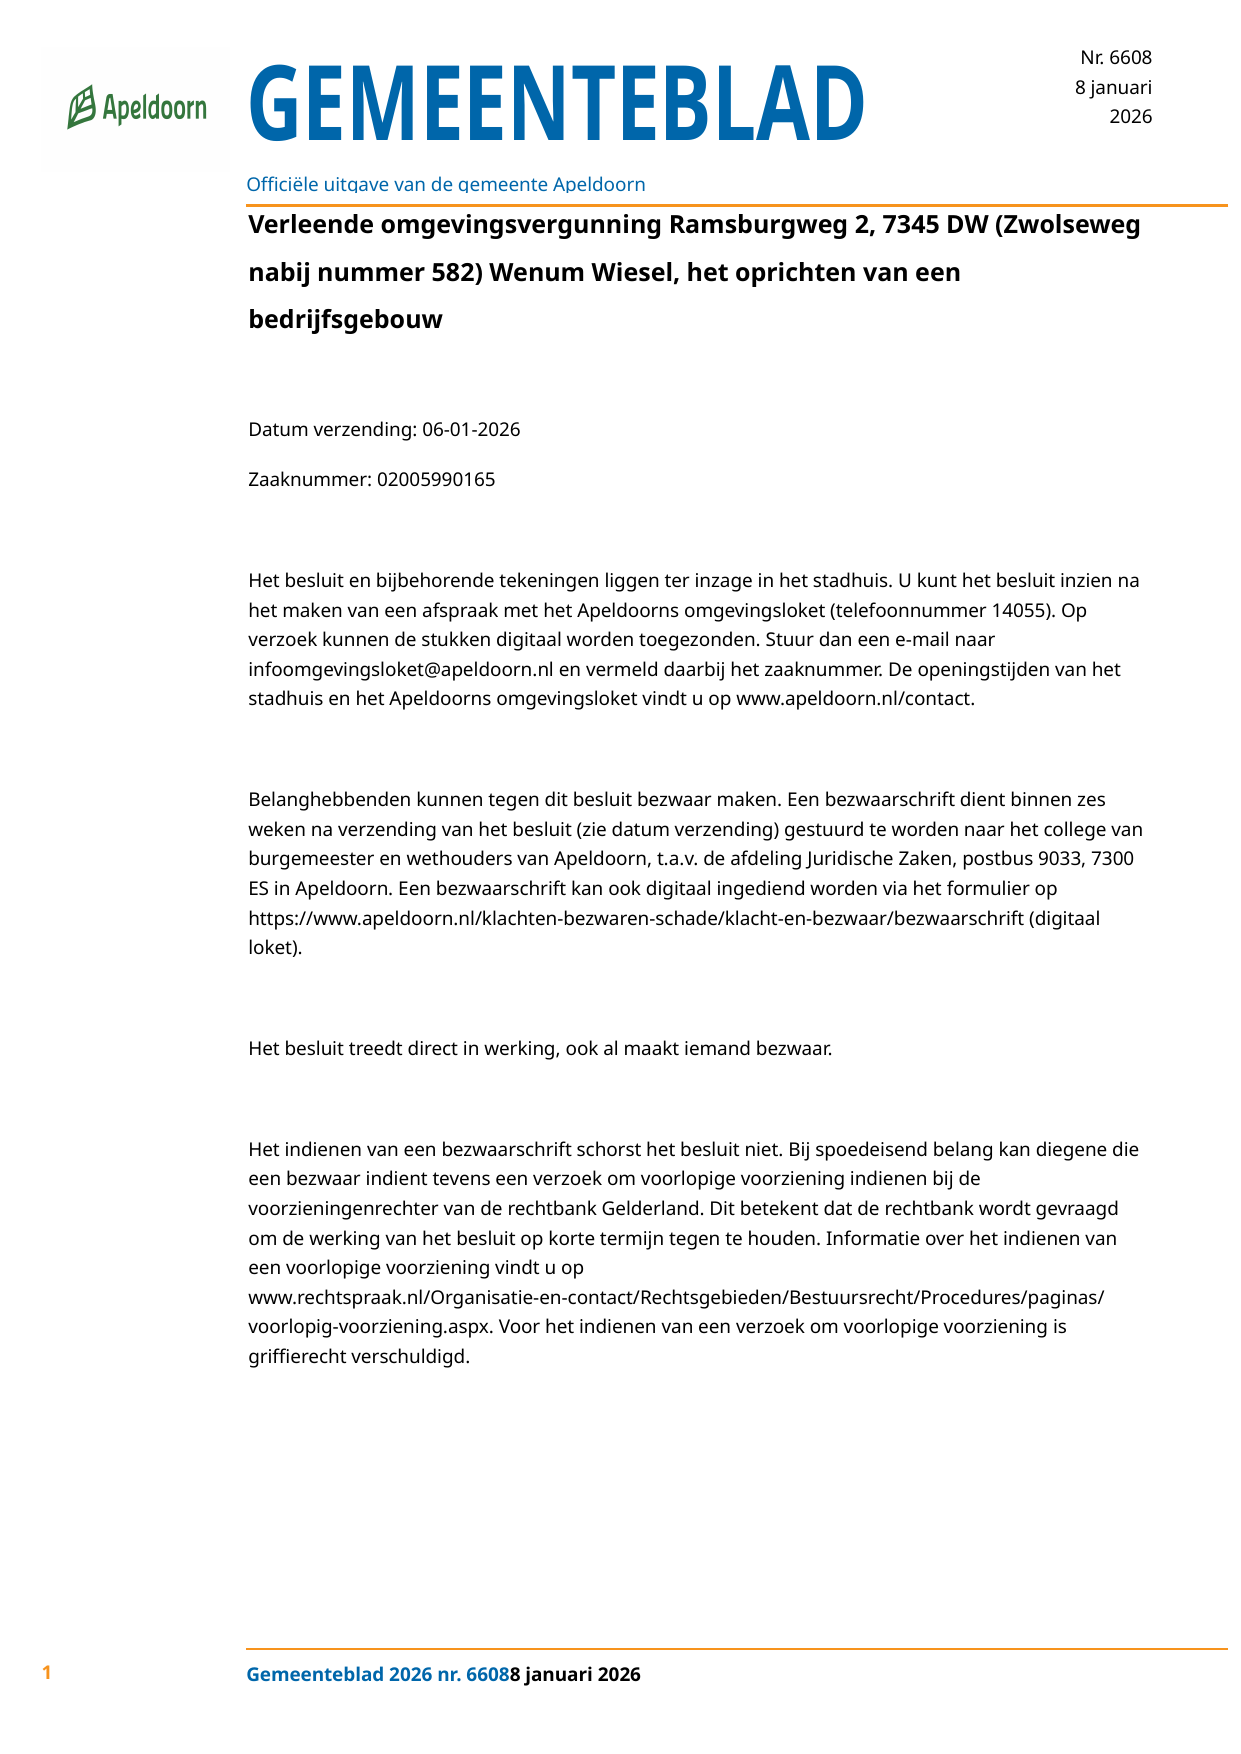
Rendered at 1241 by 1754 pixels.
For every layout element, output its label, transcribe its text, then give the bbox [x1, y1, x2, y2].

text Het indienen van een bezwaarschrift schorst het besluit niet. Bij spoedeisend belang kan diegene die een bezwaar indient tevens een verzoek om voorlopige voorziening indienen bij de voorzieningenrechter van de rechtbank Gelderland. Dit betekent dat de rechtbank wordt gevraagd om de werking van het besluit op korte termijn tegen te houden. Informatie over het indienen van een voorlopige voorziening vindt u op www.rechtspraak.nl/Organisatie-en-contact/Rechtsgebieden/Bestuursrecht/Procedures/paginas/voorlopig-voorziening.aspx. Voor het indienen van een verzoek om voorlopige voorziening is griffierecht verschuldigd. [248, 1136, 1152, 1369]
text Zaaknummer: 02005990165 [248, 466, 1152, 492]
text Verleende omgevingsvergunning Ramsburgweg 2, 7345 DW (Zwolseweg nabij nummer 582) Wenum Wiesel, het oprichten van een bedrijfsgebouw [248, 207, 1152, 336]
text Belanghebbenden kunnen tegen dit besluit bezwaar maken. Een bezwaarschrift dient binnen zes weken na verzending van het besluit (zie datum verzending) gestuurd te worden naar het college van burgemeester en wethouders van Apeldoorn, t.a.v. de afdeling Juridische Zaken, postbus 9033, 7300 ES in Apeldoorn. Een bezwaarschrift kan ook digitaal ingediend worden via het formulier op https://www.apeldoorn.nl/klachten-bezwaren-schade/klacht-en-bezwaar/bezwaarschrift (digitaal loket). [248, 786, 1152, 960]
text Het besluit en bijbehorende tekeningen liggen ter inzage in het stadhuis. U kunt het besluit inzien na het maken van een afspraak met het Apeldoorns omgevingsloket (telefoonnummer 14055). Op verzoek kunnen de stukken digitaal worden toegezonden. Stuur dan een e-mail naar infoomgevingsloket@apeldoorn.nl en vermeld daarbij het zaaknummer. De openingstijden van het stadhuis en het Apeldoorns omgevingsloket vindt u op www.apeldoorn.nl/contact. [248, 567, 1152, 711]
picture [41, 47, 231, 172]
text Datum verzending: 06-01-2026 [248, 416, 1152, 442]
text Het besluit treedt direct in werking, ook al maakt iemand bezwaar. [248, 1035, 1152, 1061]
